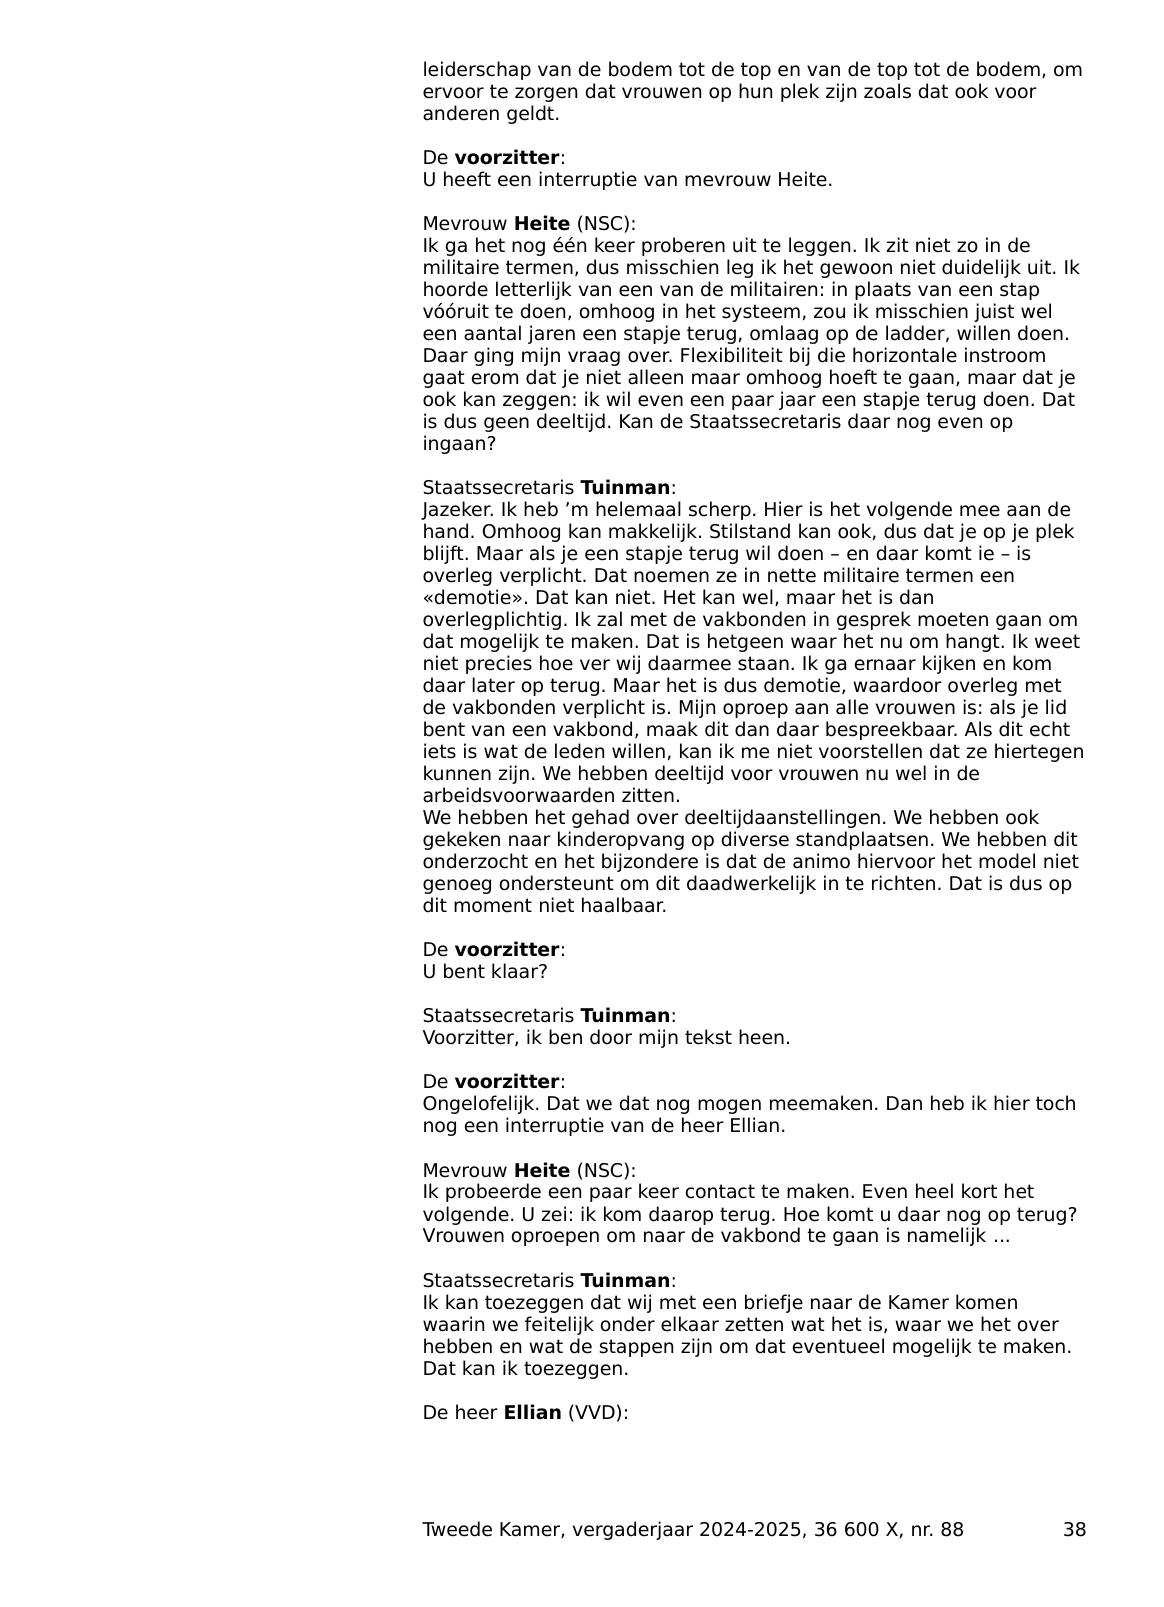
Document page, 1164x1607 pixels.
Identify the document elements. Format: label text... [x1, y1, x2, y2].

text Staatssecretaris Tuinman: [422, 1269, 1087, 1292]
text We hebben het gehad over deeltijdaanstellingen. We hebben ook gekeken naar kinderopvang op diverse standplaatsen. We hebben dit onderzocht en het bijzondere is dat de animo hiervoor het model niet genoeg ondersteunt om dit daadwerkelijk in te richten. Dat is dus op dit moment niet haalbaar. [422, 807, 1087, 917]
text Ik probeerde een paar keer contact te maken. Even heel kort het volgende. U zei: ik kom daarop terug. Hoe komt u daar nog op terug? Vrouwen oproepen om naar de vakbond te gaan is namelijk ... [422, 1181, 1087, 1247]
text leiderschap van de bodem tot de top en van de top tot de bodem, om ervoor te zorgen dat vrouwen op hun plek zijn zoals dat ook voor anderen geldt. [422, 59, 1087, 125]
text De heer Ellian (VVD): [422, 1402, 1087, 1424]
text Jazeker. Ik heb ’m helemaal scherp. Hier is het volgende mee aan de hand. Omhoog kan makkelijk. Stilstand kan ook, dus dat je op je plek blijft. Maar als je een stapje terug wil doen – en daar komt ie – is overleg verplicht. Dat noemen ze in nette militaire termen een «demotie». Dat kan niet. Het kan wel, maar het is dan overlegplichtig. Ik zal met de vakbonden in gesprek moeten gaan om dat mogelijk te maken. Dat is hetgeen waar het nu om hangt. Ik weet niet precies hoe ver wij daarmee staan. Ik ga ernaar kijken en kom daar later op terug. Maar het is dus demotie, waardoor overleg met de vakbonden verplicht is. Mijn oproep aan alle vrouwen is: als je lid bent van een vakbond, maak dit dan daar bespreekbaar. Als dit echt iets is wat de leden willen, kan ik me niet voorstellen dat ze hiertegen kunnen zijn. We hebben deeltijd voor vrouwen nu wel in de arbeidsvoorwaarden zitten. [422, 499, 1087, 807]
text Voorzitter, ik ben door mijn tekst heen. [422, 1027, 1087, 1049]
text Mevrouw Heite (NSC): [422, 213, 1087, 235]
text De voorzitter: [422, 1071, 1087, 1093]
text Staatssecretaris Tuinman: [422, 1005, 1087, 1027]
text Staatssecretaris Tuinman: [422, 477, 1087, 499]
text U heeft een interruptie van mevrouw Heite. [422, 169, 1087, 191]
text Mevrouw Heite (NSC): [422, 1159, 1087, 1181]
text De voorzitter: [422, 939, 1087, 961]
text U bent klaar? [422, 961, 1087, 983]
text Ik kan toezeggen dat wij met een briefje naar de Kamer komen waarin we feitelijk onder elkaar zetten wat het is, waar we het over hebben en wat de stappen zijn om dat eventueel mogelijk te maken. Dat kan ik toezeggen. [422, 1292, 1087, 1379]
text Ik ga het nog één keer proberen uit te leggen. Ik zit niet zo in de militaire termen, dus misschien leg ik het gewoon niet duidelijk uit. Ik hoorde letterlijk van een van de militairen: in plaats van een stap vóóruit te doen, omhoog in het systeem, zou ik misschien juist wel een aantal jaren een stapje terug, omlaag op de ladder, willen doen. Daar ging mijn vraag over. Flexibiliteit bij die horizontale instroom gaat erom dat je niet alleen maar omhoog hoeft te gaan, maar dat je ook kan zeggen: ik wil even een paar jaar een stapje terug doen. Dat is dus geen deeltijd. Kan de Staatssecretaris daar nog even op ingaan? [422, 235, 1087, 455]
text De voorzitter: [422, 147, 1087, 169]
text Ongelofelijk. Dat we dat nog mogen meemaken. Dan heb ik hier toch nog een interruptie van de heer Ellian. [422, 1093, 1087, 1137]
